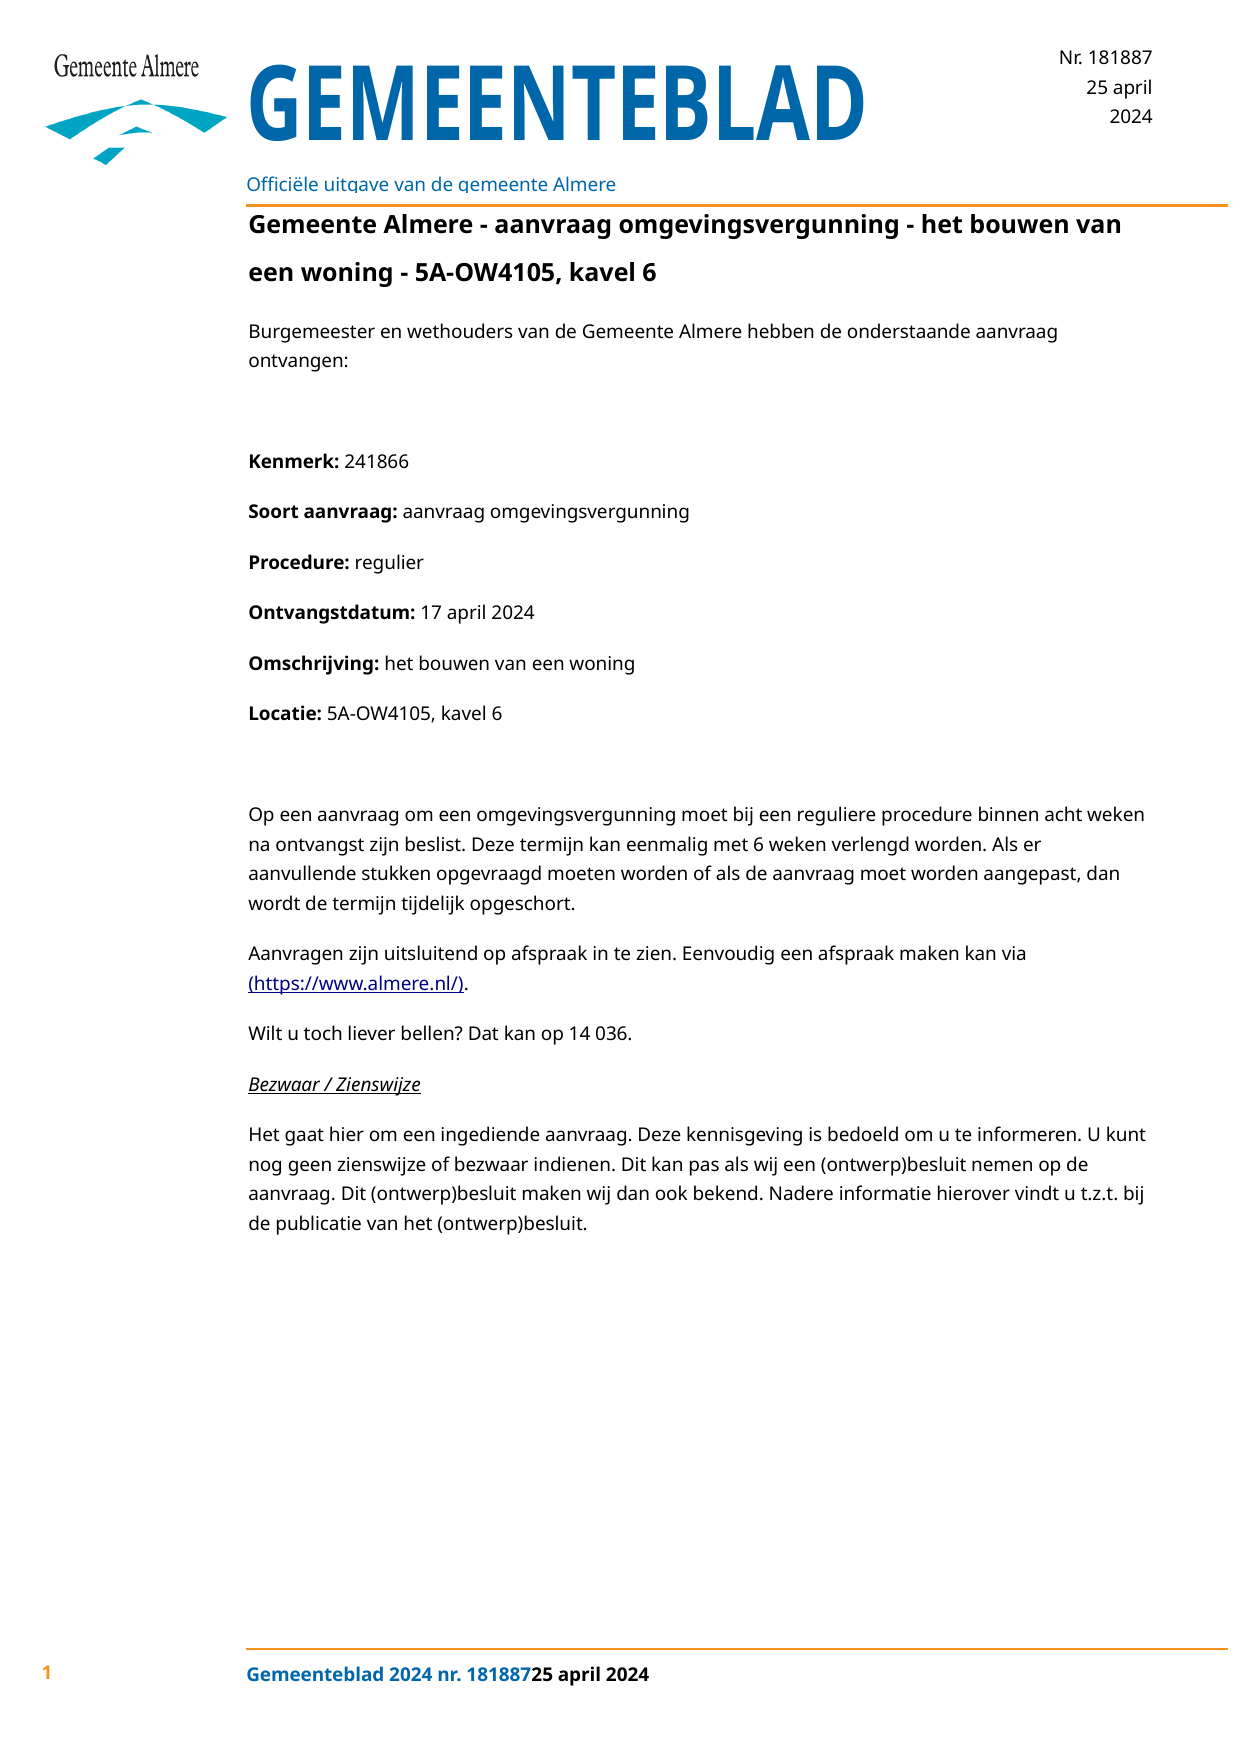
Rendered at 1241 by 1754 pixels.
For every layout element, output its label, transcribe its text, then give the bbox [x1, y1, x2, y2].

text Aanvragen zijn uitsluitend op afspraak in te zien. Eenvoudig een afspraak maken kan via (https://www.almere.nl/). [248, 940, 1152, 996]
text Omschrijving: het bouwen van een woning [248, 650, 1152, 676]
text Procedure: regulier [248, 549, 1152, 575]
picture [41, 47, 231, 172]
text Op een aanvraag om een omgevingsvergunning moet bij een reguliere procedure binnen acht weken na ontvangst zijn beslist. Deze termijn kan eenmalig met 6 weken verlengd worden. Als er aanvullende stukken opgevraagd moeten worden of als de aanvraag moet worden aangepast, dan wordt de termijn tijdelijk opgeschort. [248, 801, 1152, 916]
text Kenmerk: 241866 [248, 448, 1152, 474]
text Soort aanvraag: aanvraag omgevingsvergunning [248, 499, 1152, 524]
text Bezwaar / Zienswijze [248, 1071, 1152, 1097]
text Burgemeester en wethouders van de Gemeente Almere hebben de onderstaande aanvraag ontvangen: [248, 318, 1152, 373]
text Wilt u toch liever bellen? Dat kan op 14 036. [248, 1020, 1152, 1046]
text Locatie: 5A-OW4105, kavel 6 [248, 700, 1152, 726]
text Het gaat hier om een ingediende aanvraag. Deze kennisgeving is bedoeld om u te informeren. U kunt nog geen zienswijze of bezwaar indienen. Dit kan pas als wij een (ontwerp)besluit nemen op de aanvraag. Dit (ontwerp)besluit maken wij dan ook bekend. Nadere informatie hierover vindt u t.z.t. bij de publicatie van het (ontwerp)besluit. [248, 1121, 1152, 1236]
text Ontvangstdatum: 17 april 2024 [248, 599, 1152, 625]
text Gemeente Almere - aanvraag omgevingsvergunning - het bouwen van een woning - 5A-OW4105, kavel 6 [248, 207, 1152, 288]
